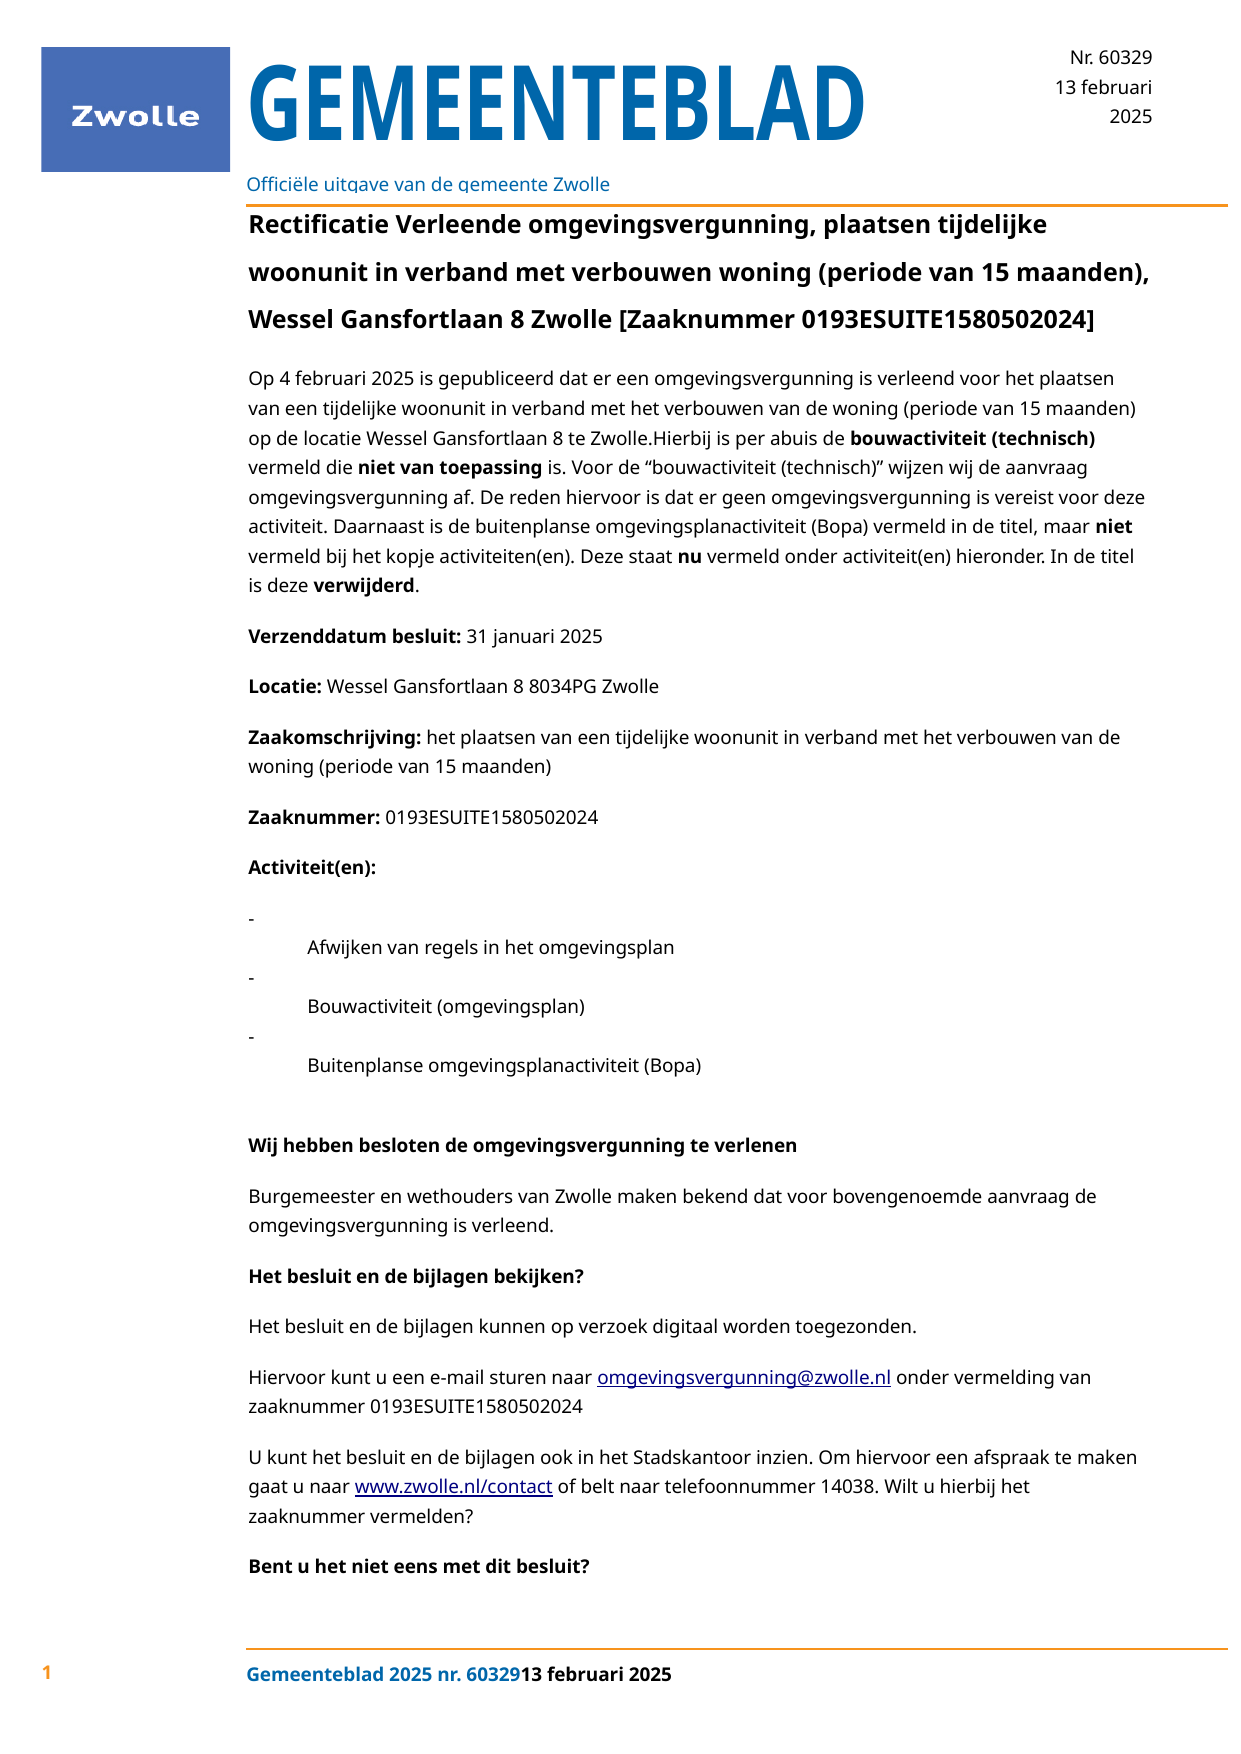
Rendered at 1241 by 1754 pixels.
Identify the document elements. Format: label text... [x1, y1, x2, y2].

picture [41, 47, 231, 172]
text Verzenddatum besluit: 31 januari 2025 [248, 623, 1152, 649]
list Bouwactiviteit (omgevingsplan) [248, 993, 1152, 1019]
text Wij hebben besloten de omgevingsvergunning te verlenen [248, 1133, 1152, 1158]
text Burgemeester en wethouders van Zwolle maken bekend dat voor bovengenoemde aanvraag de omgevingsvergunning is verleend. [248, 1183, 1152, 1238]
text Op 4 februari 2025 is gepubliceerd dat er een omgevingsvergunning is verleend voor het plaatsen van een tijdelijke woonunit in verband met het verbouwen van de woning (periode van 15 maanden) op de locatie Wessel Gansfortlaan 8 te Zwolle.Hierbij is per abuis de bouwactiviteit (technisch) vermeld die niet van toepassing is. Voor de “bouwactiviteit (technisch)” wijzen wij de aanvraag omgevingsvergunning af. De reden hiervoor is dat er geen omgevingsvergunning is vereist voor deze activiteit. Daarnaast is de buitenplanse omgevingsplanactiviteit (Bopa) vermeld in de titel, maar niet vermeld bij het kopje activiteiten(en). Deze staat nu vermeld onder activiteit(en) hieronder. In de titel is deze verwijderd. [248, 366, 1152, 598]
text Het besluit en de bijlagen bekijken? [248, 1263, 1152, 1289]
text Zaakomschrijving: het plaatsen van een tijdelijke woonunit in verband met het verbouwen van de woning (periode van 15 maanden) [248, 724, 1152, 779]
list Afwijken van regels in het omgevingsplan [248, 934, 1152, 960]
text Activiteit(en): [248, 854, 1152, 880]
text Rectificatie Verleende omgevingsvergunning, plaatsen tijdelijke woonunit in verband met verbouwen woning (periode van 15 maanden), Wessel Gansfortlaan 8 Zwolle [Zaaknummer 0193ESUITE1580502024] [248, 207, 1152, 336]
text Locatie: Wessel Gansfortlaan 8 8034PG Zwolle [248, 673, 1152, 699]
text Bent u het niet eens met dit besluit? [248, 1553, 1152, 1579]
text Het besluit en de bijlagen kunnen op verzoek digitaal worden toegezonden. [248, 1313, 1152, 1339]
list Buitenplanse omgevingsplanactiviteit (Bopa) [248, 1053, 1152, 1078]
text Zaaknummer: 0193ESUITE1580502024 [248, 804, 1152, 829]
text U kunt het besluit en de bijlagen ook in het Stadskantoor inzien. Om hiervoor een afspraak te maken gaat u naar www.zwolle.nl/contact of belt naar telefoonnummer 14038. Wilt u hierbij het zaaknummer vermelden? [248, 1444, 1152, 1529]
text Hiervoor kunt u een e-mail sturen naar omgevingsvergunning@zwolle.nl onder vermelding van zaaknummer 0193ESUITE1580502024 [248, 1364, 1152, 1419]
